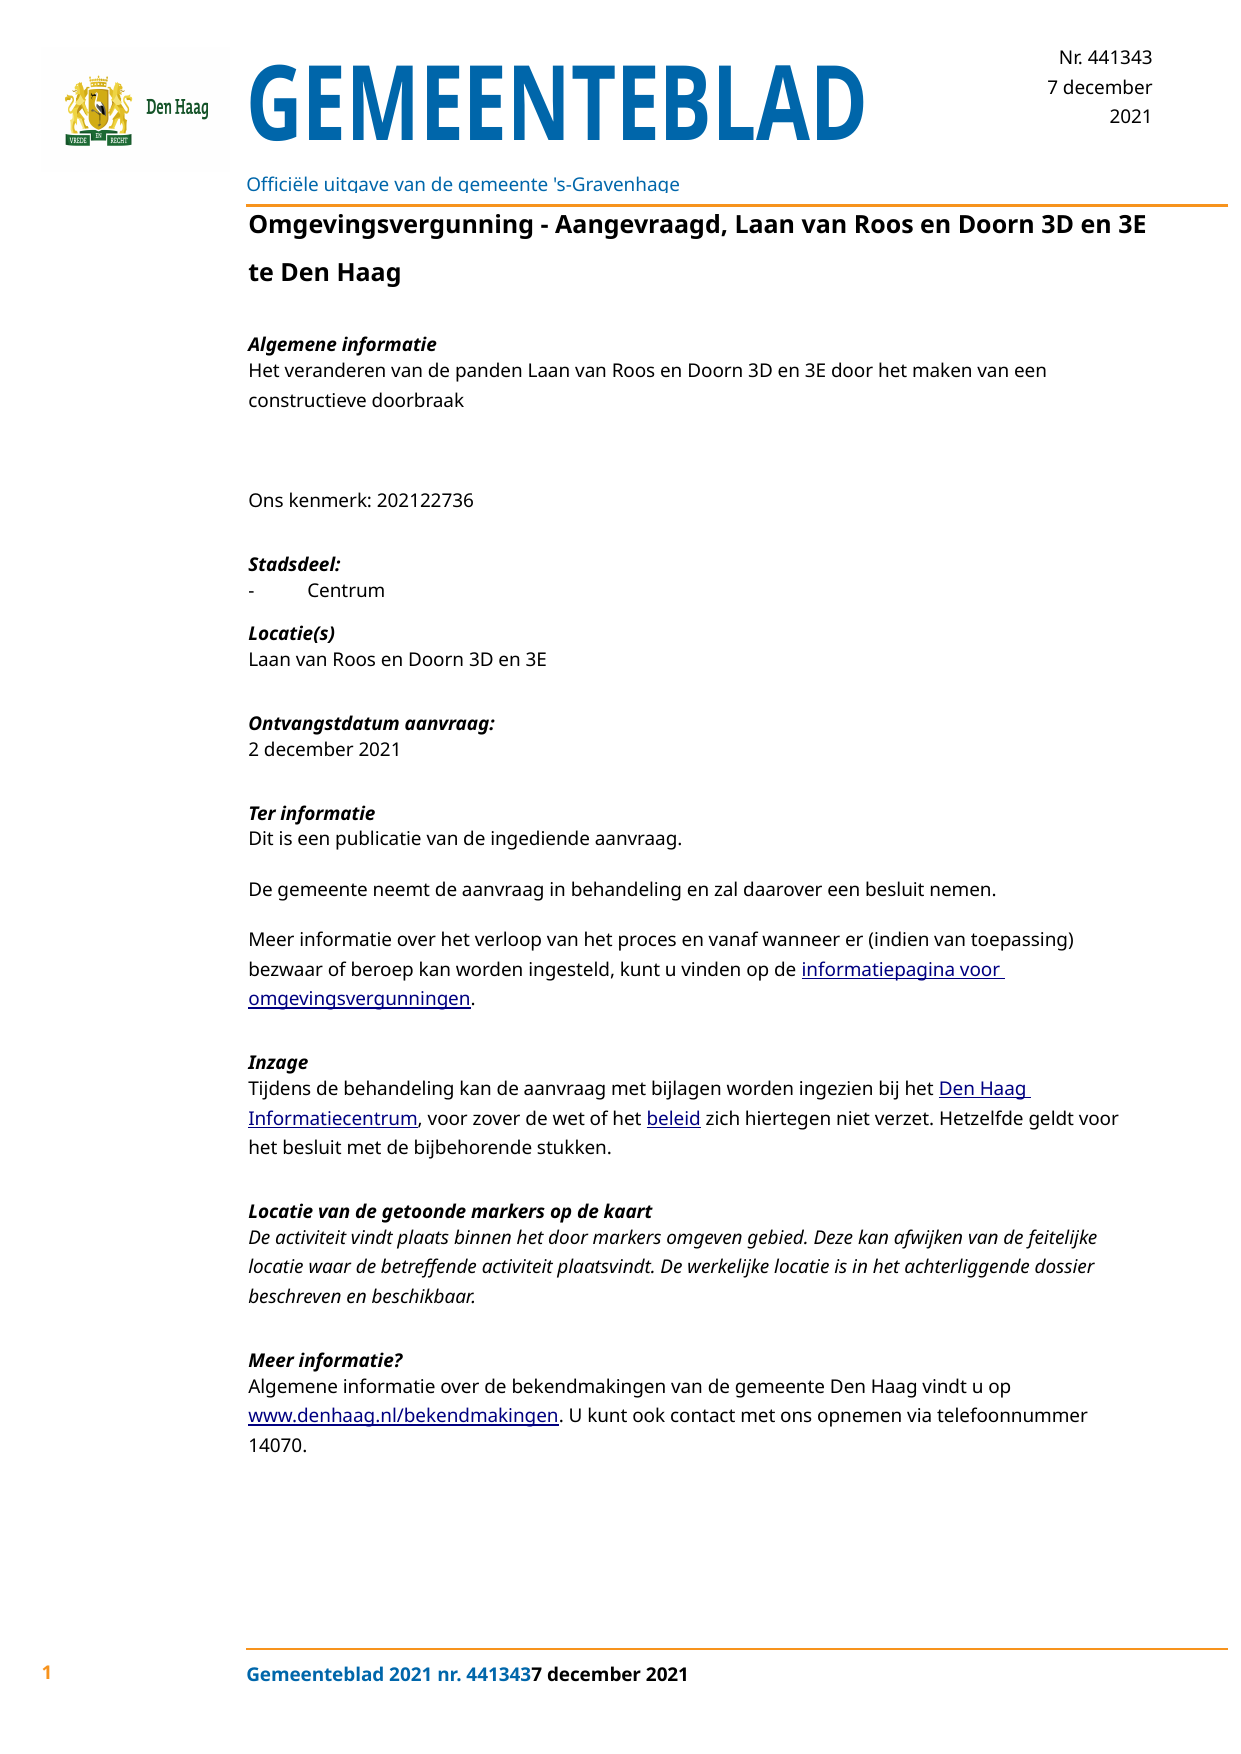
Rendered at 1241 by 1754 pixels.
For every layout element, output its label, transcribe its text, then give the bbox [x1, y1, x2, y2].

text Dit is een publicatie van de ingediende aanvraag. [248, 826, 1152, 851]
text Locatie(s) [248, 620, 1152, 646]
text Ontvangstdatum aanvraag: [248, 710, 1152, 736]
text De activiteit vindt plaats binnen het door markers omgeven gebied. Deze kan afwijken van de feitelijke locatie waar de betreffende activiteit plaatsvindt. De werkelijke locatie is in het achterliggende dossier beschreven en beschikbaar. [248, 1224, 1152, 1309]
list Centrum [248, 577, 1152, 603]
text Algemene informatie [248, 331, 1152, 357]
text Locatie van de getoonde markers op de kaart [248, 1198, 1152, 1224]
text Het veranderen van de panden Laan van Roos en Doorn 3D en 3E door het maken van een constructieve doorbraak [248, 357, 1152, 412]
picture [41, 47, 231, 172]
text De gemeente neemt de aanvraag in behandeling en zal daarover een besluit nemen. [248, 876, 1152, 902]
text Laan van Roos en Doorn 3D en 3E [248, 646, 1152, 672]
text Omgevingsvergunning - Aangevraagd, Laan van Roos en Doorn 3D en 3E te Den Haag [248, 207, 1152, 288]
text Meer informatie? [248, 1347, 1152, 1373]
text Ons kenmerk: 202122736 [248, 488, 1152, 513]
text 2 december 2021 [248, 736, 1152, 762]
text Ter informatie [248, 800, 1152, 826]
text Stadsdeel: [248, 552, 1152, 577]
text Algemene informatie over de bekendmakingen van de gemeente Den Haag vindt u op www.denhaag.nl/bekendmakingen. U kunt ook contact met ons opnemen via telefoonnummer 14070. [248, 1373, 1152, 1458]
text Meer informatie over het verloop van het proces en vanaf wanneer er (indien van toepassing) bezwaar of beroep kan worden ingesteld, kunt u vinden op de informatiepagina voor omgevingsvergunningen. [248, 926, 1152, 1011]
text Inzage [248, 1049, 1152, 1075]
text Tijdens de behandeling kan de aanvraag met bijlagen worden ingezien bij het Den Haag Informatiecentrum, voor zover de wet of het beleid zich hiertegen niet verzet. Hetzelfde geldt voor het besluit met de bijbehorende stukken. [248, 1075, 1152, 1160]
